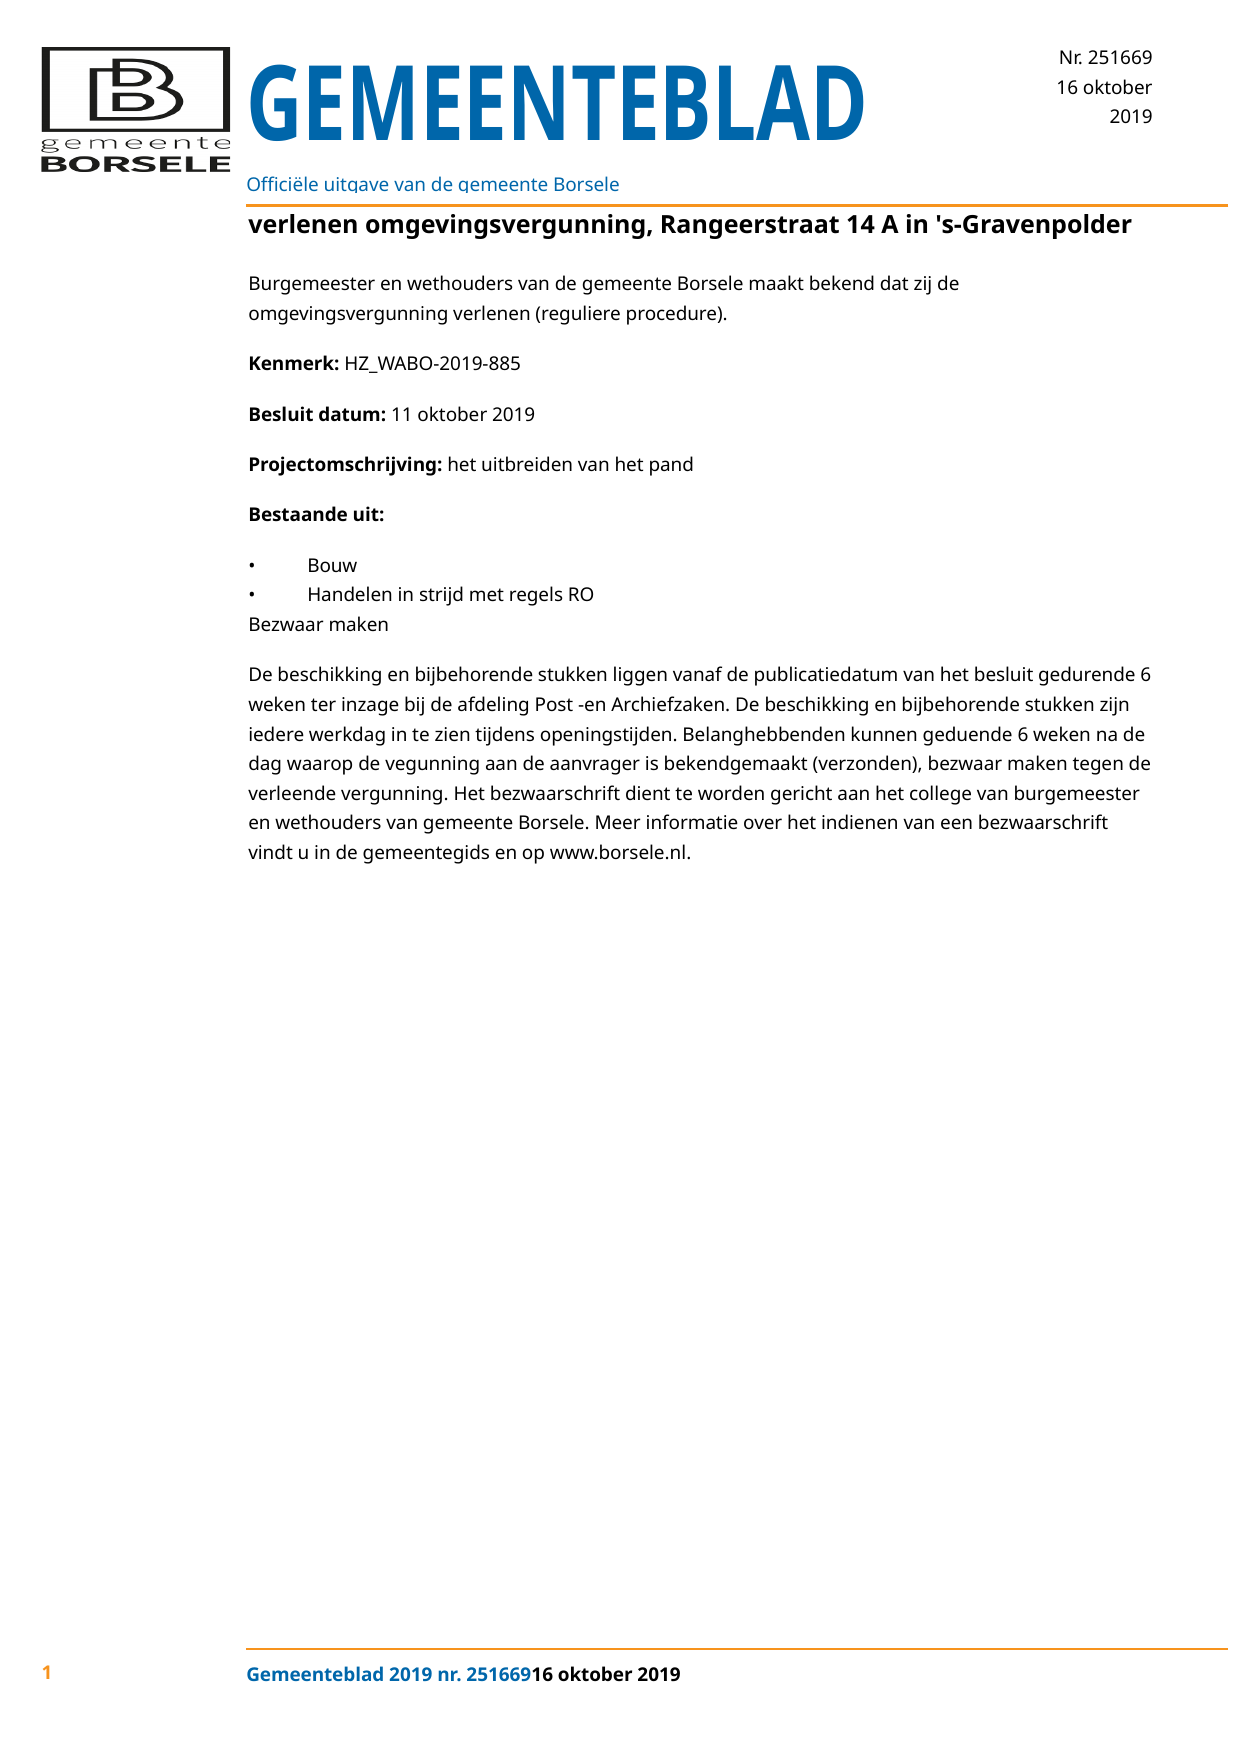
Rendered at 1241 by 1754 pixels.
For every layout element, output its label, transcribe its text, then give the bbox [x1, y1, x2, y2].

text Besluit datum: 11 oktober 2019 [248, 401, 1152, 426]
picture [41, 47, 231, 172]
list Handelen in strijd met regels RO [248, 582, 1152, 607]
list Bouw [248, 552, 1152, 578]
text Burgemeester en wethouders van de gemeente Borsele maakt bekend dat zij de omgevingsvergunning verlenen (reguliere procedure). [248, 270, 1152, 326]
text Bestaande uit: [248, 502, 1152, 527]
text Bezwaar maken [248, 611, 1152, 637]
text Projectomschrijving: het uitbreiden van het pand [248, 451, 1152, 477]
text De beschikking en bijbehorende stukken liggen vanaf de publicatiedatum van het besluit gedurende 6 weken ter inzage bij de afdeling Post -en Archiefzaken. De beschikking en bijbehorende stukken zijn iedere werkdag in te zien tijdens openingstijden. Belanghebbenden kunnen geduende 6 weken na de dag waarop de vegunning aan de aanvrager is bekendgemaakt (verzonden), bezwaar maken tegen de verleende vergunning. Het bezwaarschrift dient te worden gericht aan het college van burgemeester en wethouders van gemeente Borsele. Meer informatie over het indienen van een bezwaarschrift vindt u in de gemeentegids en op www.borsele.nl. [248, 662, 1152, 865]
text verlenen omgevingsvergunning, Rangeerstraat 14 A in 's-Gravenpolder [248, 207, 1152, 241]
text Kenmerk: HZ_WABO-2019-885 [248, 350, 1152, 376]
